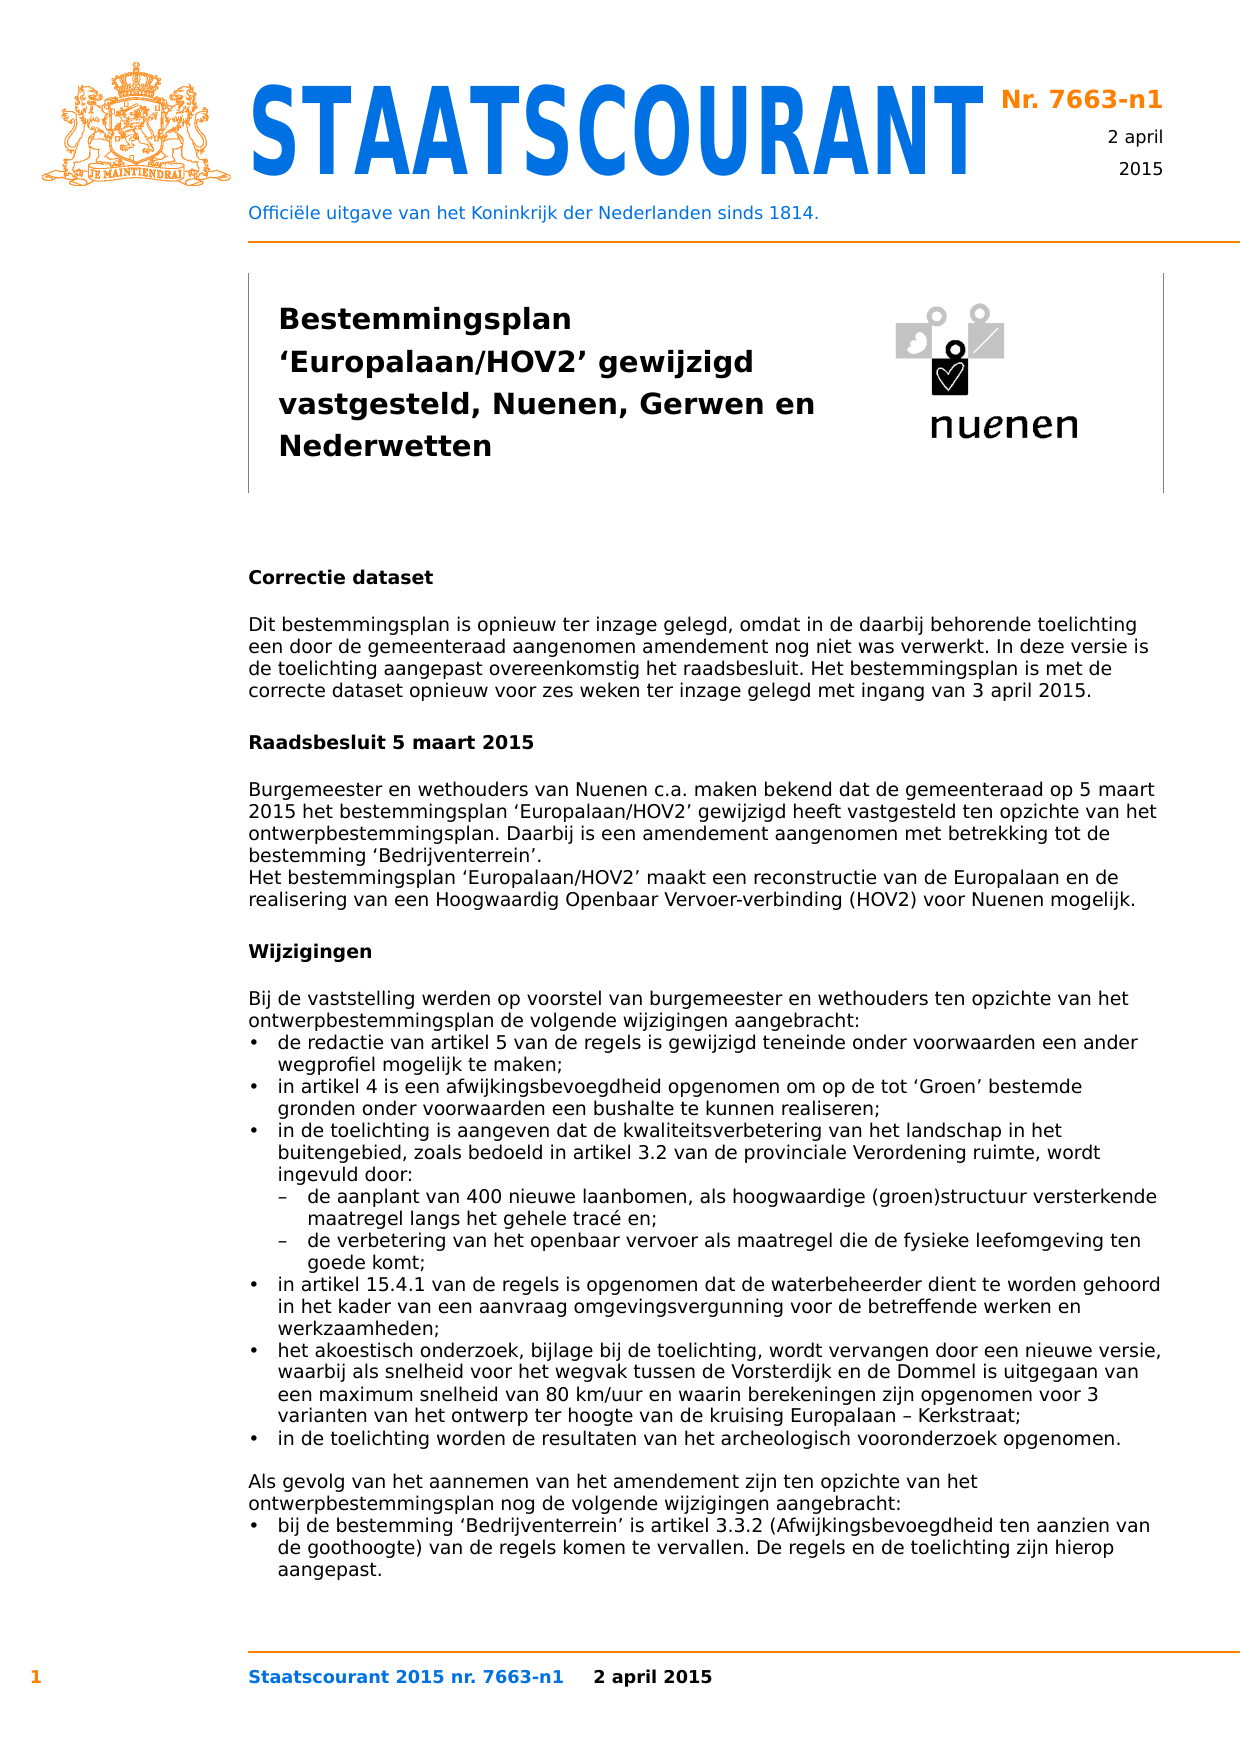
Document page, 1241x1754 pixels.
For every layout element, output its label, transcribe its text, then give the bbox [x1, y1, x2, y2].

subtitle Raadsbesluit 5 maart 2015 [248, 732, 1163, 754]
text Als gevolg van het aannemen van het amendement zijn ten opzichte van het ontwerpbestemmingsplan nog de volgende wijzigingen aangebracht: [248, 1471, 1163, 1515]
text • in de toelichting is aangeven dat de kwaliteitsverbetering van het landschap in het buitengebied, zoals bedoeld in artikel 3.2 van de provinciale Verordening ruimte, wordt ingevuld door: [248, 1120, 1163, 1186]
table_cell 2015 [998, 153, 1240, 203]
table_header [25, 62, 248, 241]
picture [41, 62, 231, 186]
text – de verbetering van het openbaar vervoer als maatregel die de fysieke leefomgeving ten goede komt; [278, 1229, 1163, 1273]
text • bij de bestemming ‘Bedrijventerrein’ is artikel 3.3.2 (Afwijkingsbevoegdheid ten aanzien van de goothoogte) van de regels komen te vervallen. De regels en de toelichting zijn hierop aangepast. [248, 1515, 1163, 1581]
text • in artikel 15.4.1 van de regels is opgenomen dat de waterbeheerder dient te worden gehoord in het kader van een aanvraag omgevingsvergunning voor de betreffende werken en werkzaamheden; [248, 1273, 1163, 1339]
text • in de toelichting worden de resultaten van het archeologisch vooronderzoek opgenomen. [248, 1427, 1163, 1449]
text – de aanplant van 400 nieuwe laanbomen, als hoogwaardige (groen)structuur versterkende maatregel langs het gehele tracé en; [278, 1186, 1163, 1229]
text Dit bestemmingsplan is opnieuw ter inzage gelegd, omdat in de daarbij behorende toelichting een door de gemeenteraad aangenomen amendement nog niet was verwerkt. In deze versie is de toelichting aangepast overeenkomstig het raadsbesluit. Het bestemmingsplan is met de correcte dataset opnieuw voor zes weken ter inzage gelegd met ingang van 3 april 2015. [248, 614, 1163, 702]
text Het bestemmingsplan ‘Europalaan/HOV2’ maakt een reconstructie van de Europalaan en de realisering van een Hoogwaardig Openbaar Vervoer-verbinding (HOV2) voor Nuenen mogelijk. [248, 867, 1163, 911]
table_cell Officiële uitgave van het Koninkrijk der Nederlanden sinds 1814. [248, 203, 1240, 241]
table_header STAATSCOURANT [248, 62, 998, 203]
text Burgemeester en wethouders van Nuenen c.a. maken bekend dat de gemeenteraad op 5 maart 2015 het bestemmingsplan ‘Europalaan/HOV2’ gewijzigd heeft vastgesteld ten opzichte van het ontwerpbestemmingsplan. Daarbij is een amendement aangenomen met betrekking tot de bestemming ‘Bedrijventerrein’. [248, 779, 1163, 867]
picture [838, 302, 1134, 439]
text • het akoestisch onderzoek, bijlage bij de toelichting, wordt vervangen door een nieuwe versie, waarbij als snelheid voor het wegvak tussen de Vorsterdijk en de Dommel is uitgegaan van een maximum snelheid van 80 km/uur en waarin berekeningen zijn opgenomen voor 3 varianten van het ontwerp ter hoogte van de kruising Europalaan – Kerkstraat; [248, 1339, 1163, 1427]
table_header Nr. 7663-n1 [998, 62, 1240, 121]
table_cell 2 april [998, 121, 1240, 153]
subtitle Correctie dataset [248, 567, 1163, 589]
subtitle Wijzigingen [248, 941, 1163, 963]
text • de redactie van artikel 5 van de regels is gewijzigd teneinde onder voorwaarden een ander wegprofiel mogelijk te maken; [248, 1032, 1163, 1076]
text Bij de vaststelling werden op voorstel van burgemeester en wethouders ten opzichte van het ontwerpbestemmingsplan de volgende wijzigingen aangebracht: [248, 988, 1163, 1032]
subtitle Bestemmingsplan ‘Europalaan/HOV2’ gewijzigd vastgesteld, Nuenen, Gerwen en Nederwetten [249, 273, 1163, 493]
text • in artikel 4 is een afwijkingsbevoegdheid opgenomen om op de tot ‘Groen’ bestemde gronden onder voorwaarden een bushalte te kunnen realiseren; [248, 1076, 1163, 1120]
